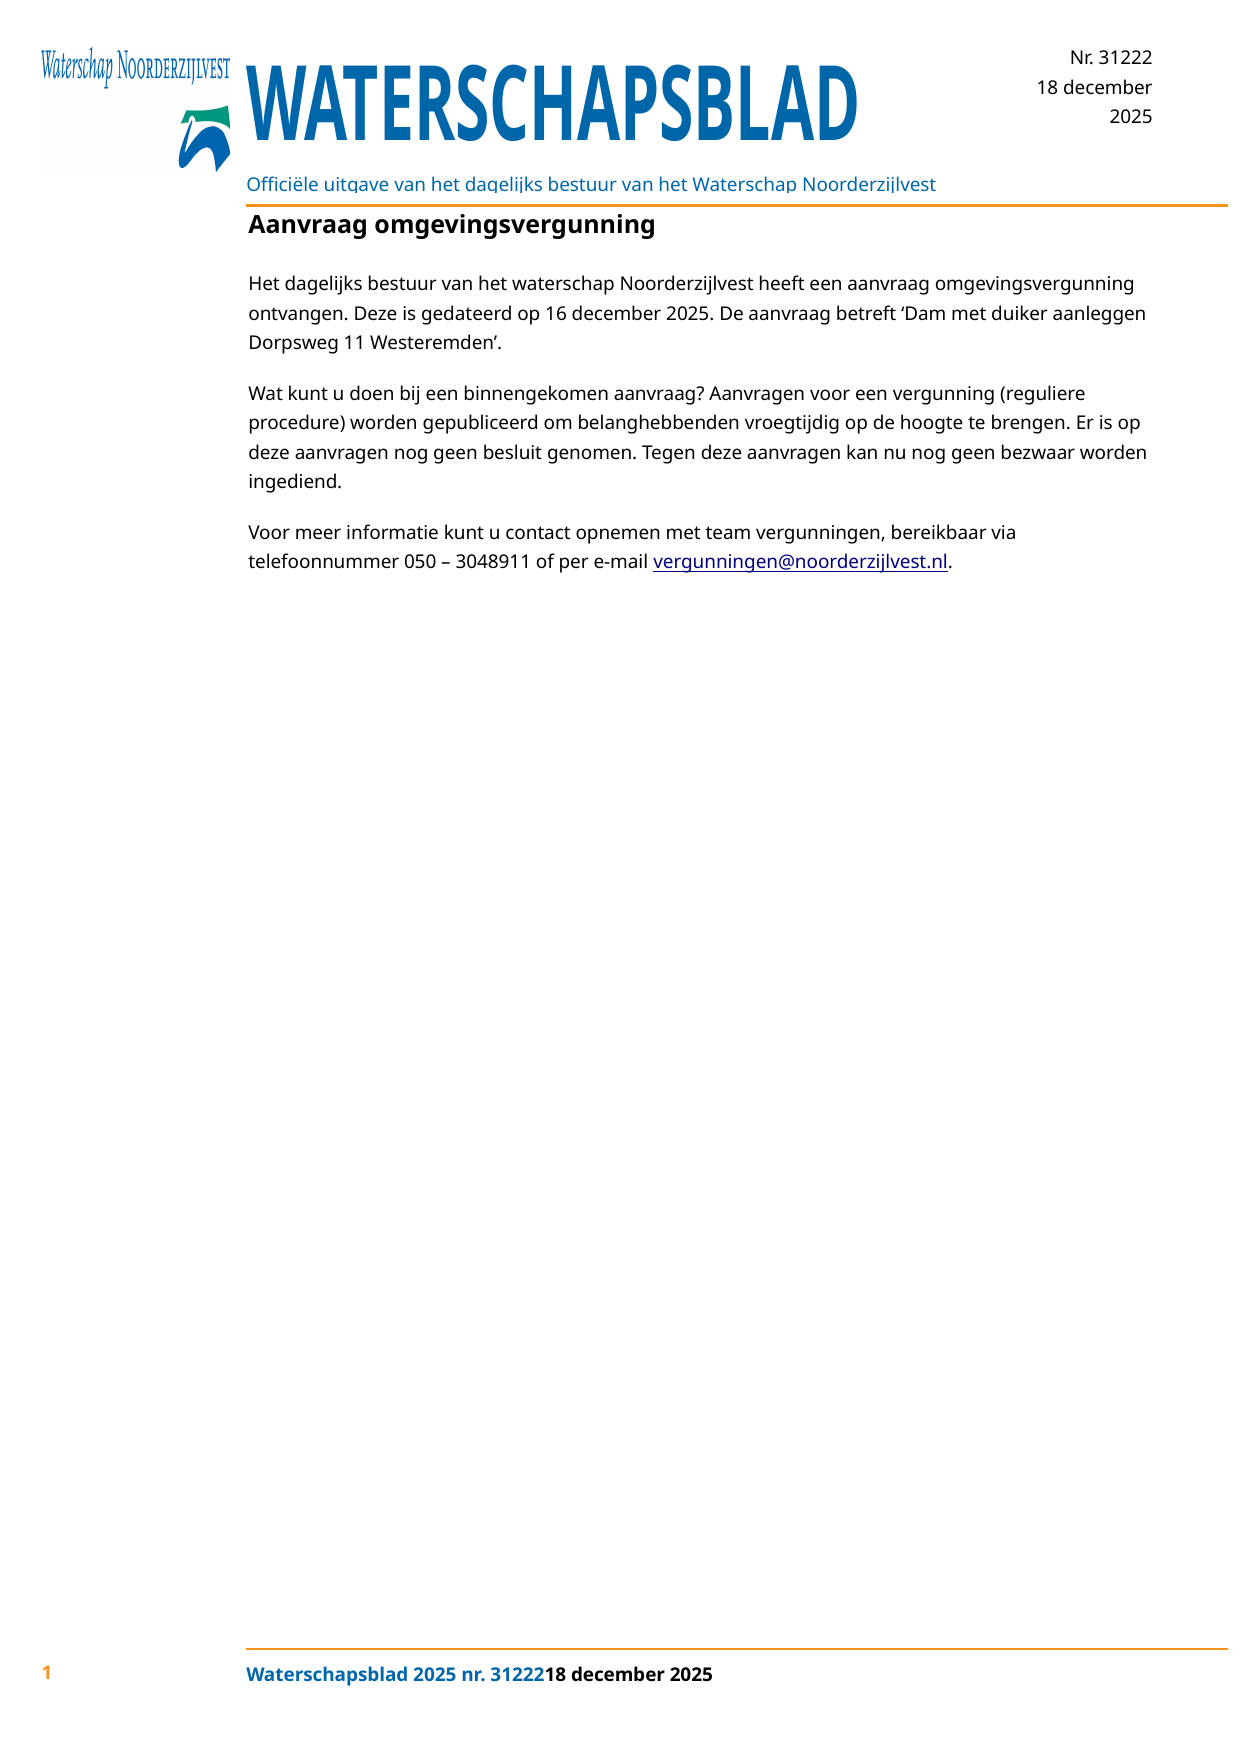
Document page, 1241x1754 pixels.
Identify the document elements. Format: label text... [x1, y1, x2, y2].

picture [41, 47, 231, 172]
text Wat kunt u doen bij een binnengekomen aanvraag? Aanvragen voor een vergunning (reguliere procedure) worden gepubliceerd om belanghebbenden vroegtijdig op de hoogte te brengen. Er is op deze aanvragen nog geen besluit genomen. Tegen deze aanvragen kan nu nog geen bezwaar worden ingediend. [248, 380, 1152, 494]
text Aanvraag omgevingsvergunning [248, 207, 1152, 241]
text Voor meer informatie kunt u contact opnemen met team vergunningen, bereikbaar via telefoonnummer 050 – 3048911 of per e-mail vergunningen@noorderzijlvest.nl. [248, 519, 1152, 574]
text Het dagelijks bestuur van het waterschap Noorderzijlvest heeft een aanvraag omgevingsvergunning ontvangen. Deze is gedateerd op 16 december 2025. De aanvraag betreft ‘Dam met duiker aanleggen Dorpsweg 11 Westeremden’. [248, 270, 1152, 355]
